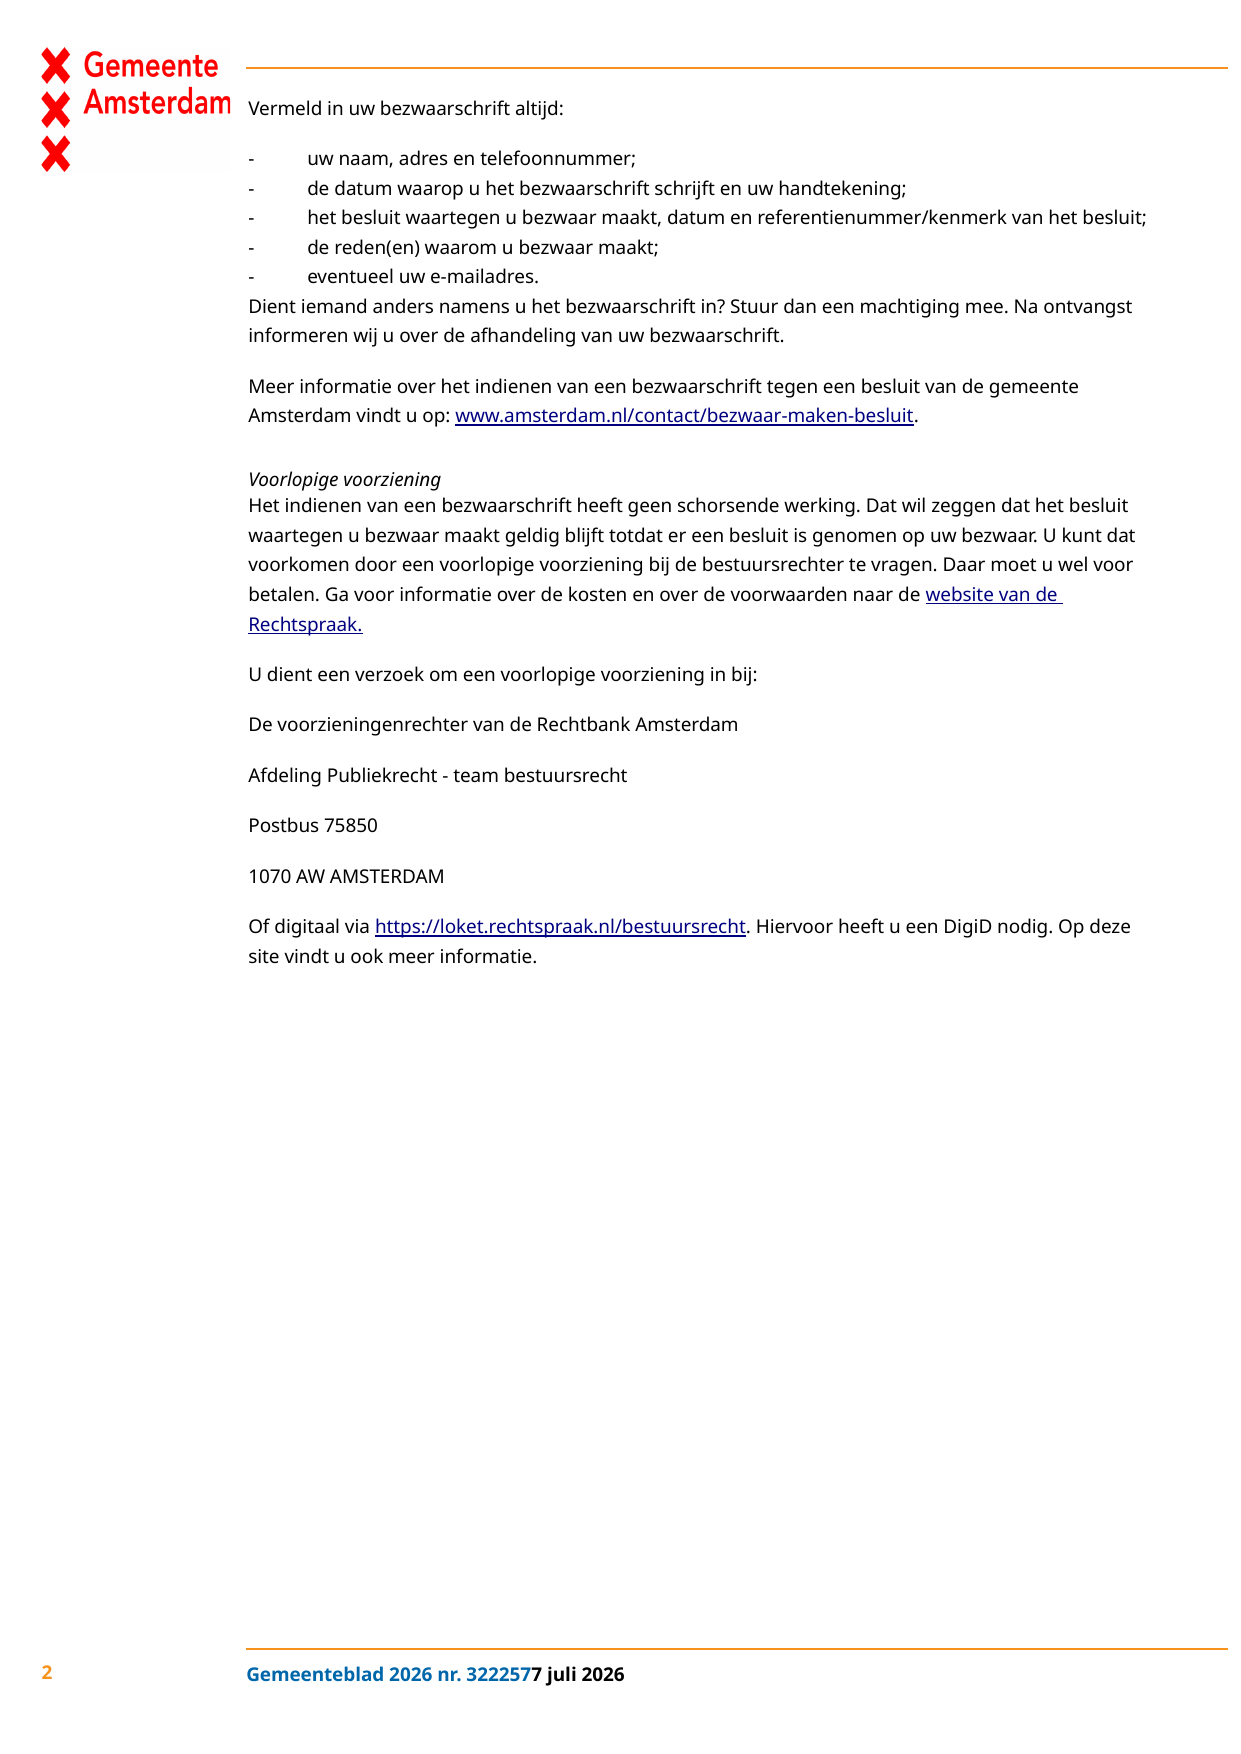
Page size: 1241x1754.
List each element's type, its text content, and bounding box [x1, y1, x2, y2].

text Meer informatie over het indienen van een bezwaarschrift tegen een besluit van de gemeente Amsterdam vindt u op: www.amsterdam.nl/contact/bezwaar-maken-besluit. [248, 373, 1152, 428]
text Voorlopige voorziening [248, 467, 1152, 492]
text Vermeld in uw bezwaarschrift altijd: [248, 95, 1152, 121]
picture [41, 47, 231, 172]
text Dient iemand anders namens u het bezwaarschrift in? Stuur dan een machtiging mee. Na ontvangst informeren wij u over de afhandeling van uw bezwaarschrift. [248, 293, 1152, 348]
text Of digitaal via https://loket.rechtspraak.nl/bestuursrecht. Hiervoor heeft u een DigiD nodig. Op deze site vindt u ook meer informatie. [248, 913, 1152, 968]
list de reden(en) waarom u bezwaar maakt; [248, 234, 1152, 260]
list de datum waarop u het bezwaarschrift schrijft en uw handtekening; [248, 175, 1152, 201]
list eventueel uw e-mailadres. [248, 263, 1152, 289]
text U dient een verzoek om een voorlopige voorziening in bij: [248, 661, 1152, 687]
text Afdeling Publiekrecht - team bestuursrecht [248, 762, 1152, 788]
text Het indienen van een bezwaarschrift heeft geen schorsende werking. Dat wil zeggen dat het besluit waartegen u bezwaar maakt geldig blijft totdat er een besluit is genomen op uw bezwaar. U kunt dat voorkomen door een voorlopige voorziening bij de bestuursrechter te vragen. Daar moet u wel voor betalen. Ga voor informatie over de kosten en over de voorwaarden naar de website van de Rechtspraak. [248, 492, 1152, 636]
list het besluit waartegen u bezwaar maakt, datum en referentienummer/kenmerk van het besluit; [248, 204, 1152, 230]
text De voorzieningenrechter van de Rechtbank Amsterdam [248, 712, 1152, 737]
text 1070 AW AMSTERDAM [248, 863, 1152, 888]
list uw naam, adres en telefoonnummer; [248, 145, 1152, 171]
text Postbus 75850 [248, 812, 1152, 838]
